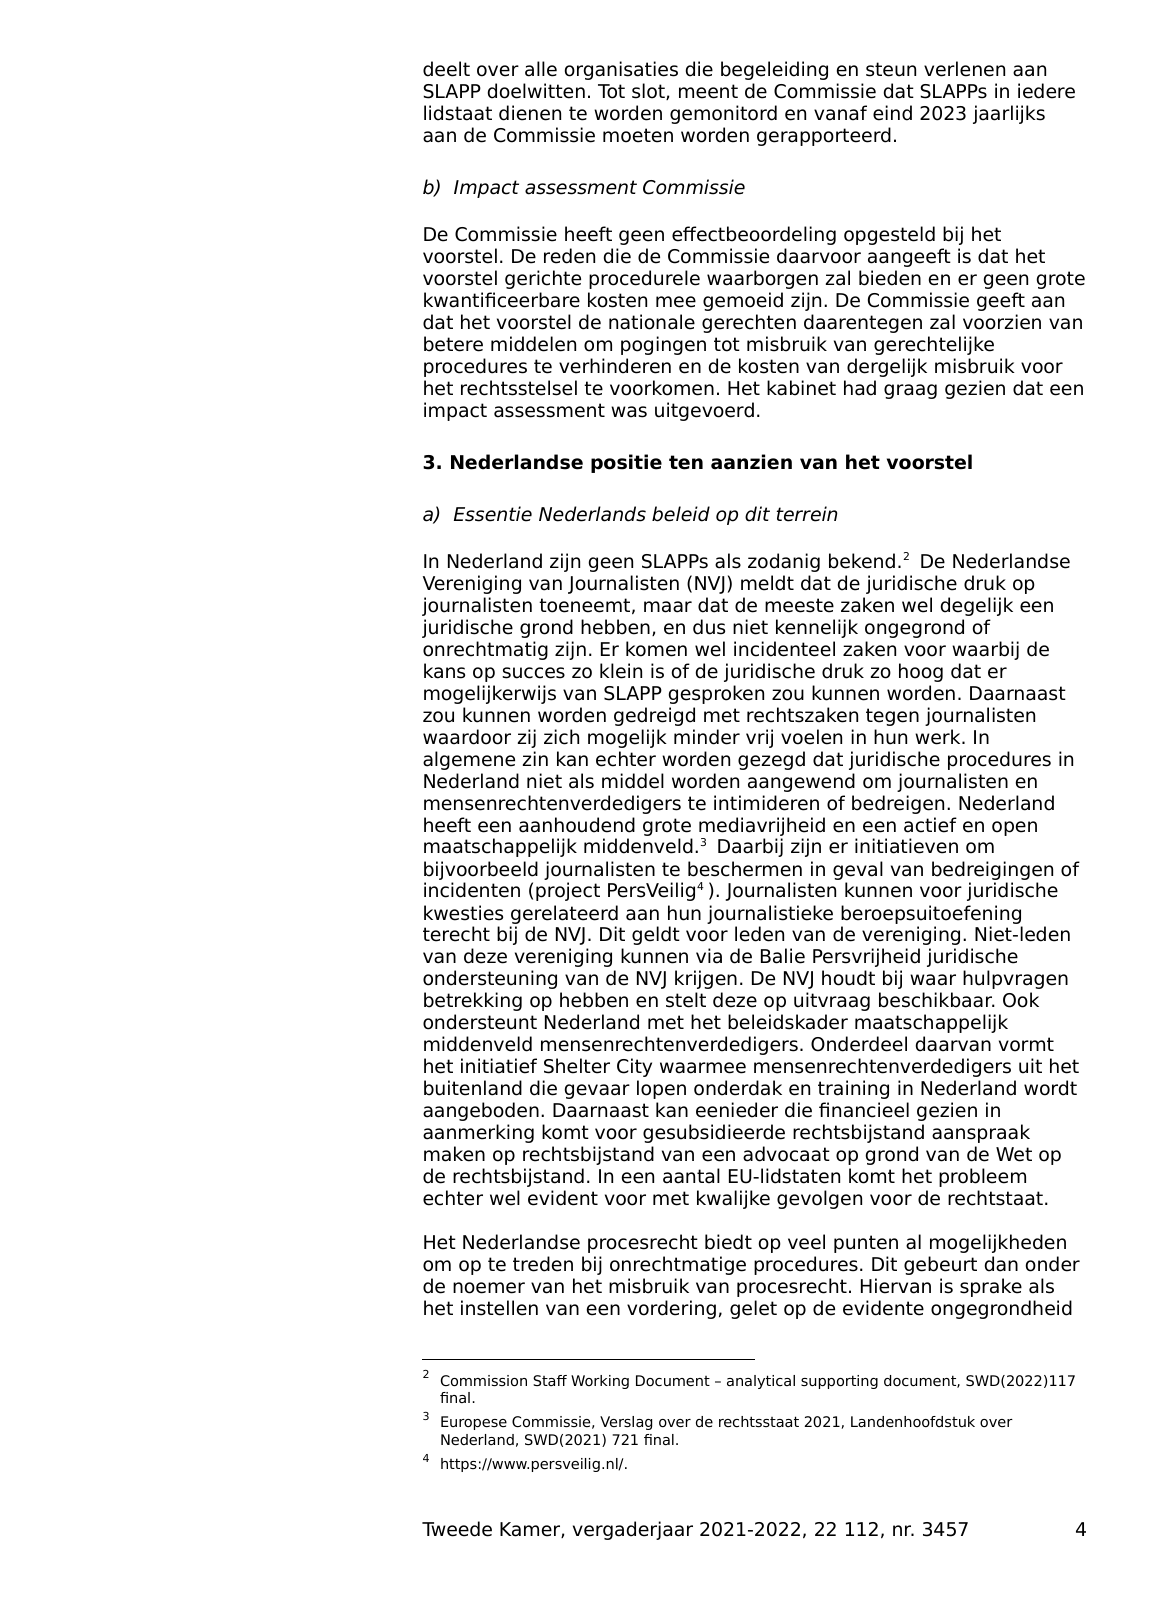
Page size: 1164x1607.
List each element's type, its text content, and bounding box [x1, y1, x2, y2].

text De Commissie heeft geen effectbeoordeling opgesteld bij het voorstel. De reden die de Commissie daarvoor aangeeft is dat het voorstel gerichte procedurele waarborgen zal bieden en er geen grote kwantificeerbare kosten mee gemoeid zijn. De Commissie geeft aan dat het voorstel de nationale gerechten daarentegen zal voorzien van betere middelen om pogingen tot misbruik van gerechtelijke procedures te verhinderen en de kosten van dergelijk misbruik voor het rechtsstelsel te voorkomen. Het kabinet had graag gezien dat een impact assessment was uitgevoerd. [422, 224, 1087, 422]
subtitle b) Impact assessment Commissie [422, 177, 1087, 199]
text deelt over alle organisaties die begeleiding en steun verlenen aan SLAPP doelwitten. Tot slot, meent de Commissie dat SLAPPs in iedere lidstaat dienen te worden gemonitord en vanaf eind 2023 jaarlijks aan de Commissie moeten worden gerapporteerd. [422, 59, 1087, 147]
text https://www.persveilig.nl/. [422, 1452, 1087, 1474]
text Commission Staff Working Document – analytical supporting document, SWD(2022)117 final. [422, 1368, 1087, 1407]
subtitle a) Essentie Nederlands beleid op dit terrein [422, 504, 1087, 526]
subtitle 3. Nederlandse positie ten aanzien van het voorstel [422, 452, 1087, 474]
text Het Nederlandse procesrecht biedt op veel punten al mogelijkheden om op te treden bij onrechtmatige procedures. Dit gebeurt dan onder de noemer van het misbruik van procesrecht. Hiervan is sprake als het instellen van een vordering, gelet op de evidente ongegrondheid [422, 1232, 1087, 1320]
text Europese Commissie, Verslag over de rechtsstaat 2021, Landenhoofdstuk over Nederland, SWD(2021) 721 final. [422, 1410, 1087, 1449]
text In Nederland zijn geen SLAPPs als zodanig bekend. De Nederlandse Vereniging van Journalisten (NVJ) meldt dat de juridische druk op journalisten toeneemt, maar dat de meeste zaken wel degelijk een juridische grond hebben, en dus niet kennelijk ongegrond of onrechtmatig zijn. Er komen wel incidenteel zaken voor waarbij de kans op succes zo klein is of de juridische druk zo hoog dat er mogelijkerwijs van SLAPP gesproken zou kunnen worden. Daarnaast zou kunnen worden gedreigd met rechtszaken tegen journalisten waardoor zij zich mogelijk minder vrij voelen in hun werk. In algemene zin kan echter worden gezegd dat juridische procedures in Nederland niet als middel worden aangewend om journalisten en mensenrechtenverdedigers te intimideren of bedreigen. Nederland heeft een aanhoudend grote mediavrijheid en een actief en open maatschappelijk middenveld. Daarbij zijn er initiatieven om bijvoorbeeld journalisten te beschermen in geval van bedreigingen of incidenten (project PersVeilig). Journalisten kunnen voor juridische kwesties gerelateerd aan hun journalistieke beroepsuitoefening terecht bij de NVJ. Dit geldt voor leden van de vereniging. Niet-leden van deze vereniging kunnen via de Balie Persvrijheid juridische ondersteuning van de NVJ krijgen. De NVJ houdt bij waar hulpvragen betrekking op hebben en stelt deze op uitvraag beschikbaar. Ook ondersteunt Nederland met het beleidskader maatschappelijk middenveld mensenrechtenverdedigers. Onderdeel daarvan vormt het initiatief Shelter City waarmee mensenrechtenverdedigers uit het buitenland die gevaar lopen onderdak en training in Nederland wordt aangeboden. Daarnaast kan eenieder die financieel gezien in aanmerking komt voor gesubsidieerde rechtsbijstand aanspraak maken op rechtsbijstand van een advocaat op grond van de Wet op de rechtsbijstand. In een aantal EU-lidstaten komt het probleem echter wel evident voor met kwalijke gevolgen voor de rechtstaat. [422, 551, 1087, 1210]
